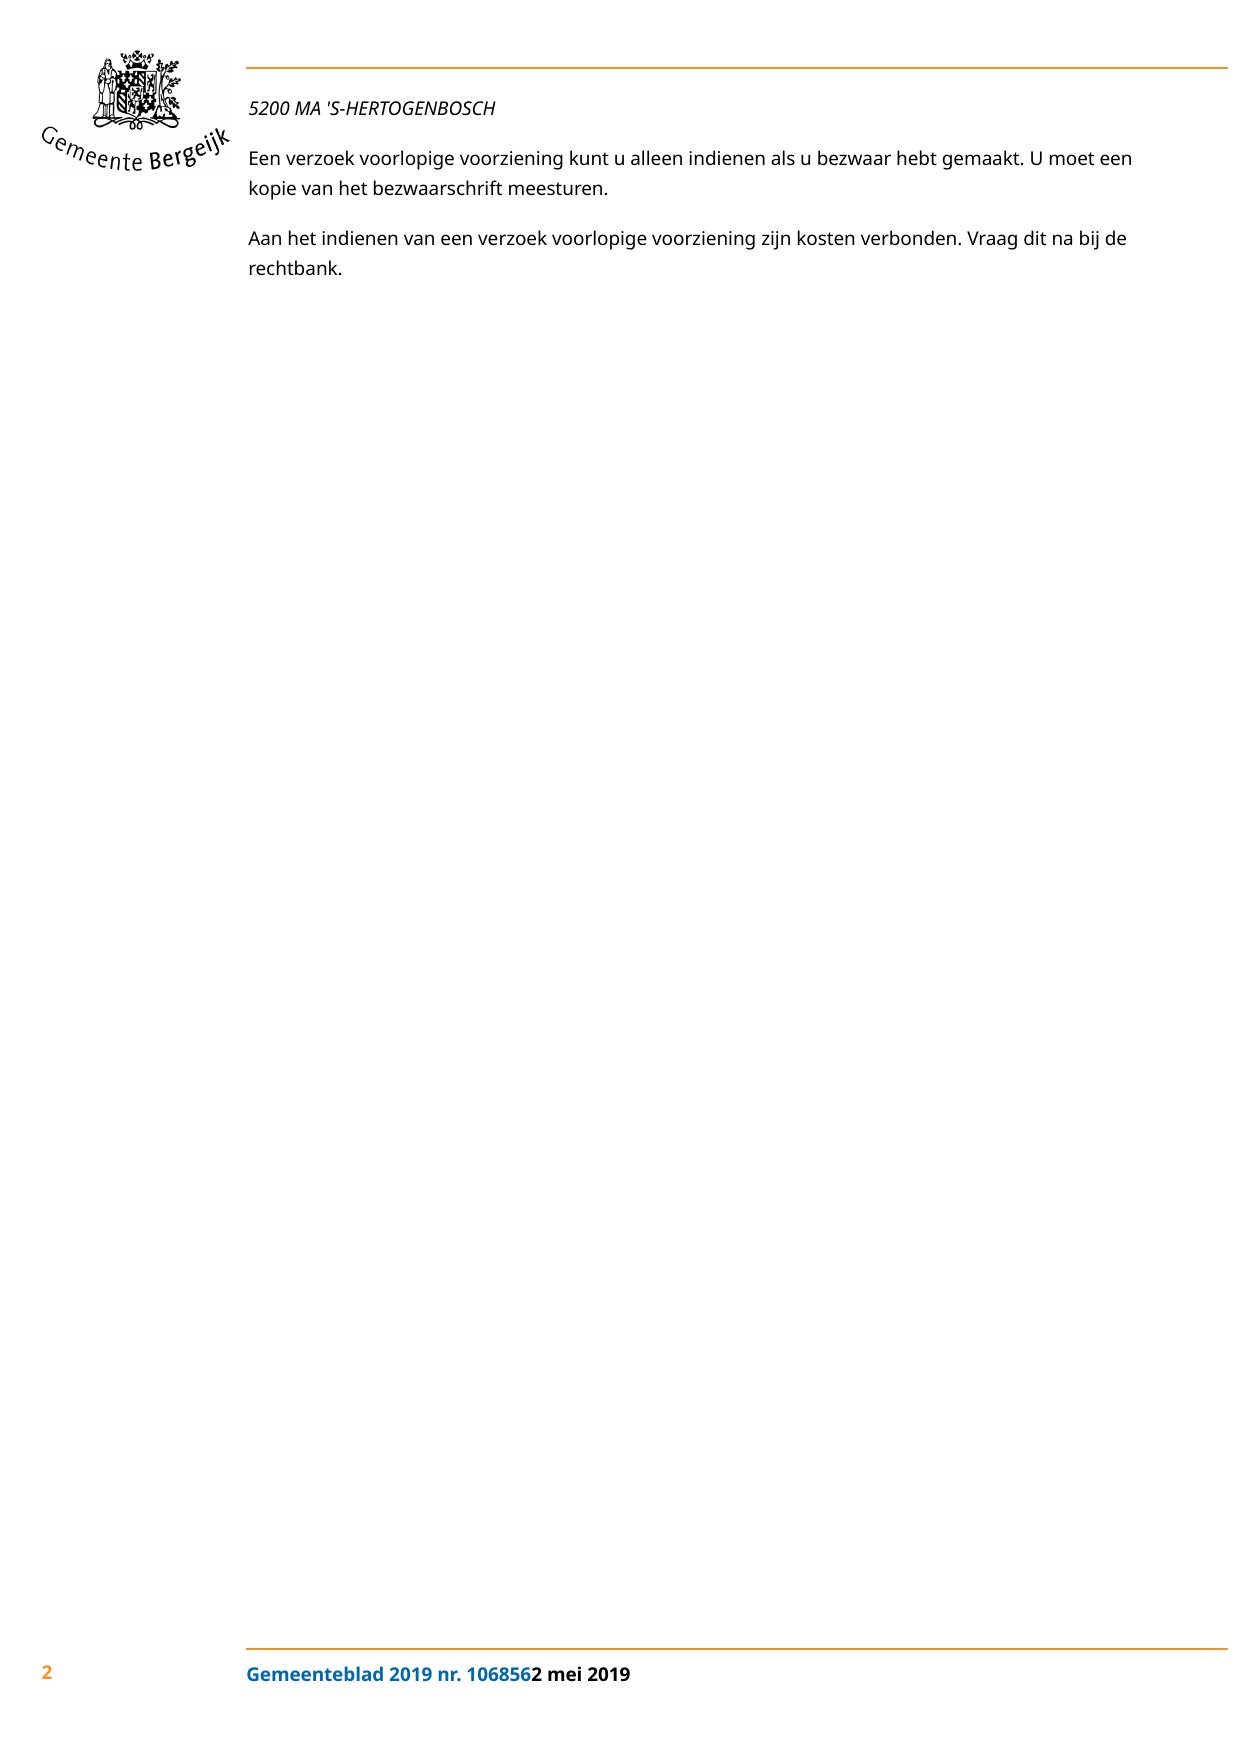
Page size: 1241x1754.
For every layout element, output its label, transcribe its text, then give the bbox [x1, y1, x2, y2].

text Een verzoek voorlopige voorziening kunt u alleen indienen als u bezwaar hebt gemaakt. U moet een kopie van het bezwaarschrift meesturen. [248, 145, 1152, 201]
picture [41, 47, 231, 172]
text Aan het indienen van een verzoek voorlopige voorziening zijn kosten verbonden. Vraag dit na bij de rechtbank. [248, 225, 1152, 281]
text 5200 MA 'S-HERTOGENBOSCH [248, 95, 1152, 121]
